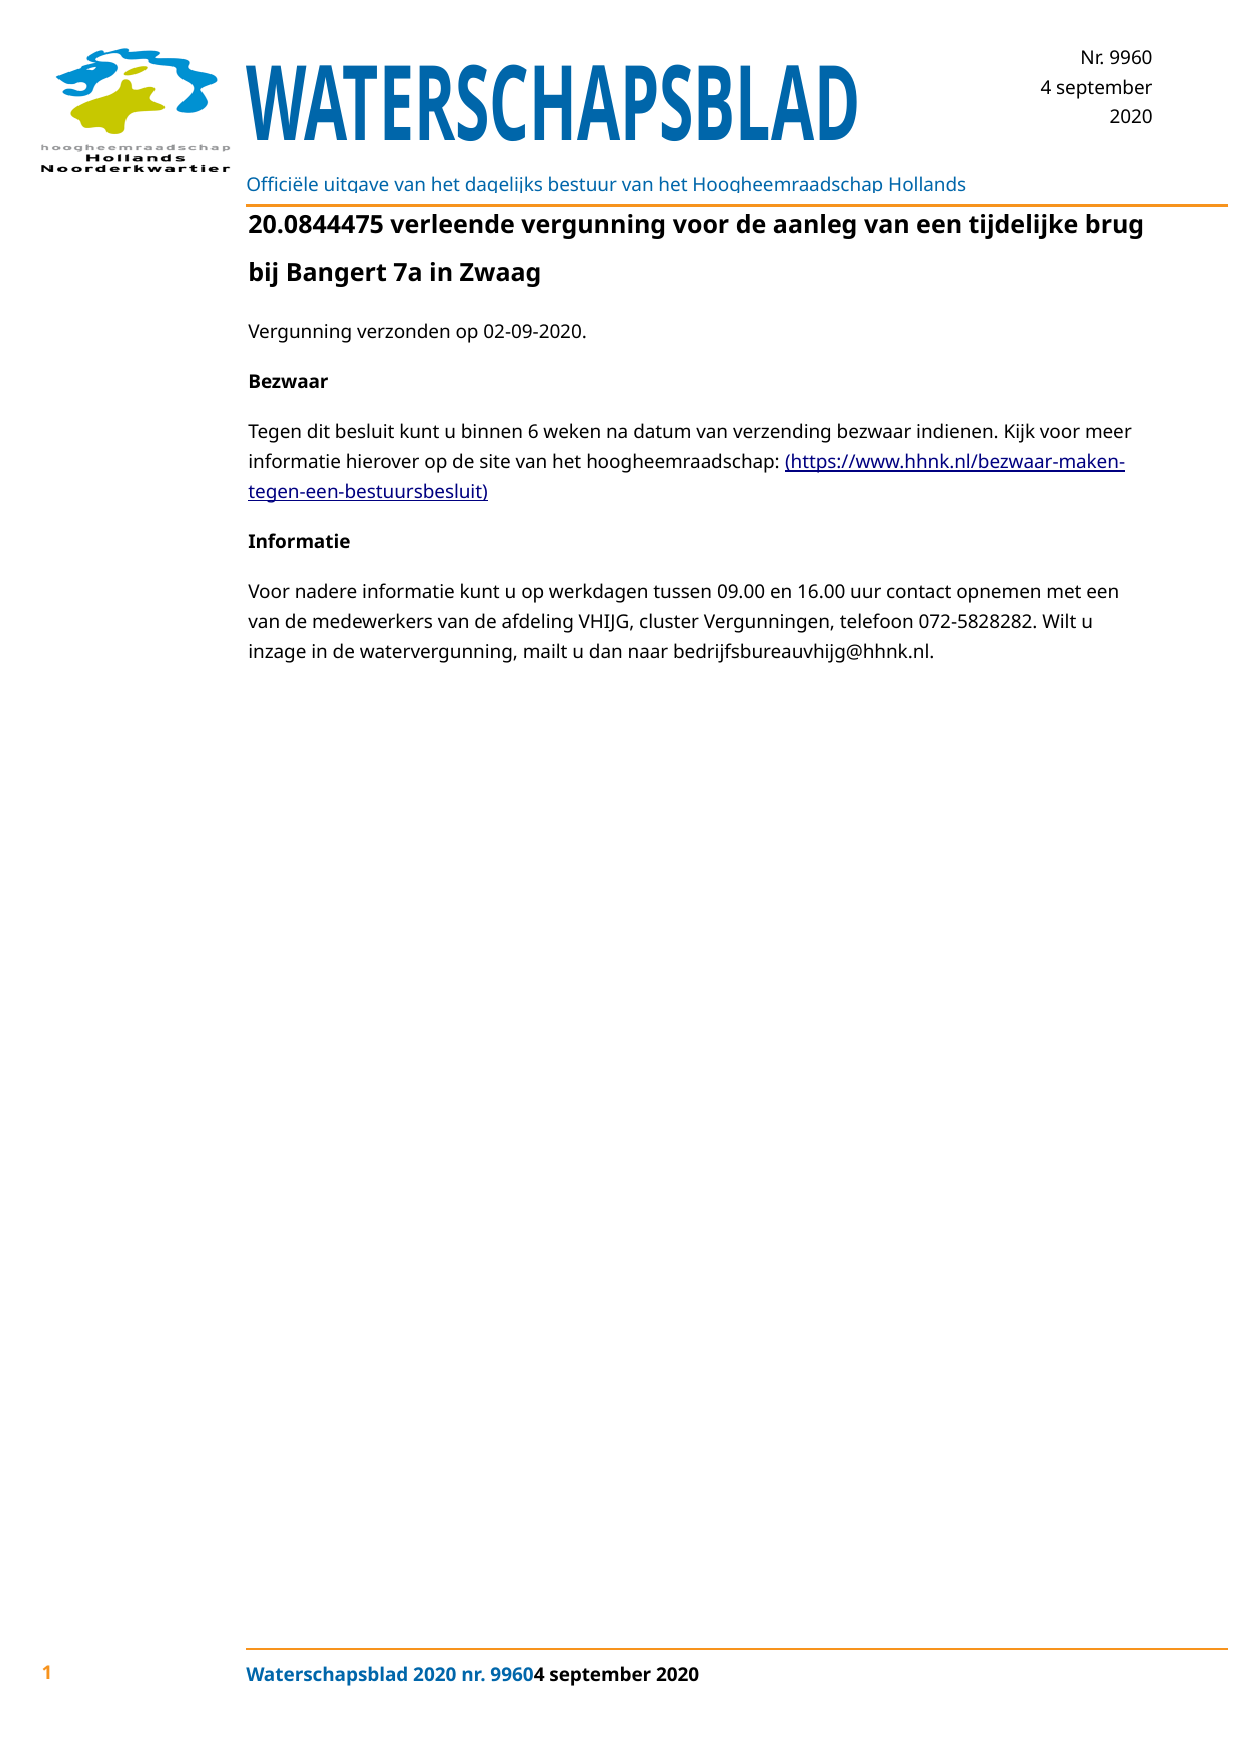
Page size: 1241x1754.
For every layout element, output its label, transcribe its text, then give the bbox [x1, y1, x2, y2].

text Informatie [248, 528, 1152, 554]
text Vergunning verzonden op 02-09-2020. [248, 318, 1152, 344]
text Tegen dit besluit kunt u binnen 6 weken na datum van verzending bezwaar indienen. Kijk voor meer informatie hierover op de site van het hoogheemraadschap: (https://www.hhnk.nl/bezwaar-maken-tegen-een-bestuursbesluit) [248, 419, 1152, 504]
picture [41, 47, 231, 172]
text Voor nadere informatie kunt u op werkdagen tussen 09.00 en 16.00 uur contact opnemen met een van de medewerkers van de afdeling VHIJG, cluster Vergunningen, telefoon 072-5828282. Wilt u inzage in de watervergunning, mailt u dan naar bedrijfsbureauvhijg@hhnk.nl. [248, 579, 1152, 664]
text 20.0844475 verleende vergunning voor de aanleg van een tijdelijke brug bij Bangert 7a in Zwaag [248, 207, 1152, 288]
text Bezwaar [248, 368, 1152, 394]
